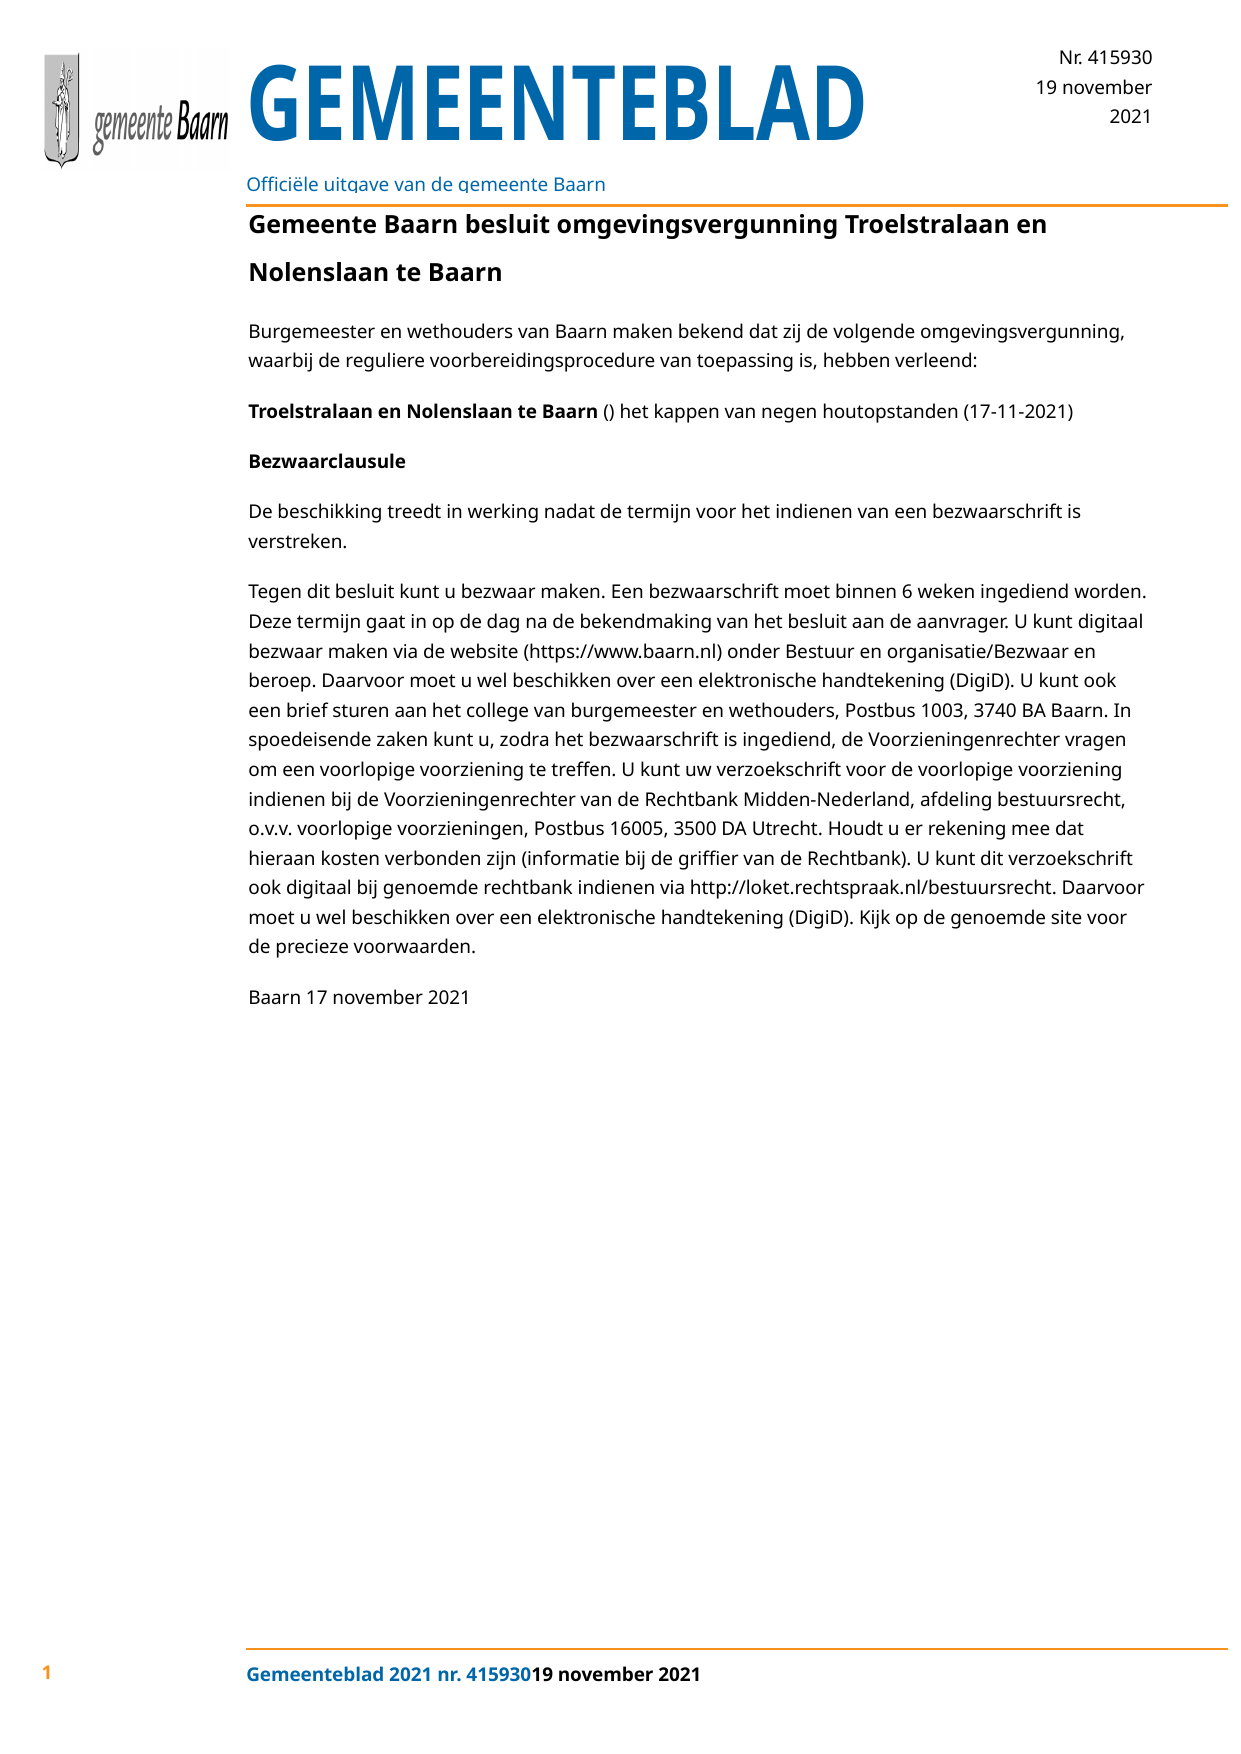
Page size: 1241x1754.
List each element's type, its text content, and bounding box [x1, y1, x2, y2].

text Troelstralaan en Nolenslaan te Baarn () het kappen van negen houtopstanden (17-11-2021) [248, 398, 1152, 424]
text Tegen dit besluit kunt u bezwaar maken. Een bezwaarschrift moet binnen 6 weken ingediend worden. Deze termijn gaat in op de dag na de bekendmaking van het besluit aan de aanvrager. U kunt digitaal bezwaar maken via de website (https://www.baarn.nl) onder Bestuur en organisatie/Bezwaar en beroep. Daarvoor moet u wel beschikken over een elektronische handtekening (DigiD). U kunt ook een brief sturen aan het college van burgemeester en wethouders, Postbus 1003, 3740 BA Baarn. In spoedeisende zaken kunt u, zodra het bezwaarschrift is ingediend, de Voorzieningenrechter vragen om een voorlopige voorziening te treffen. U kunt uw verzoekschrift voor de voorlopige voorziening indienen bij de Voorzieningenrechter van de Rechtbank Midden-Nederland, afdeling bestuursrecht, o.v.v. voorlopige voorzieningen, Postbus 16005, 3500 DA Utrecht. Houdt u er rekening mee dat hieraan kosten verbonden zijn (informatie bij de griffier van de Rechtbank). U kunt dit verzoekschrift ook digitaal bij genoemde rechtbank indienen via http://loket.rechtspraak.nl/bestuursrecht. Daarvoor moet u wel beschikken over een elektronische handtekening (DigiD). Kijk op de genoemde site voor de precieze voorwaarden. [248, 579, 1152, 959]
text Gemeente Baarn besluit omgevingsvergunning Troelstralaan en Nolenslaan te Baarn [248, 207, 1152, 288]
picture [41, 47, 231, 172]
text Burgemeester en wethouders van Baarn maken bekend dat zij de volgende omgevingsvergunning, waarbij de reguliere voorbereidingsprocedure van toepassing is, hebben verleend: [248, 318, 1152, 373]
text De beschikking treedt in werking nadat de termijn voor het indienen van een bezwaarschrift is verstreken. [248, 499, 1152, 554]
text Bezwaarclausule [248, 448, 1152, 474]
text Baarn 17 november 2021 [248, 984, 1152, 1010]
